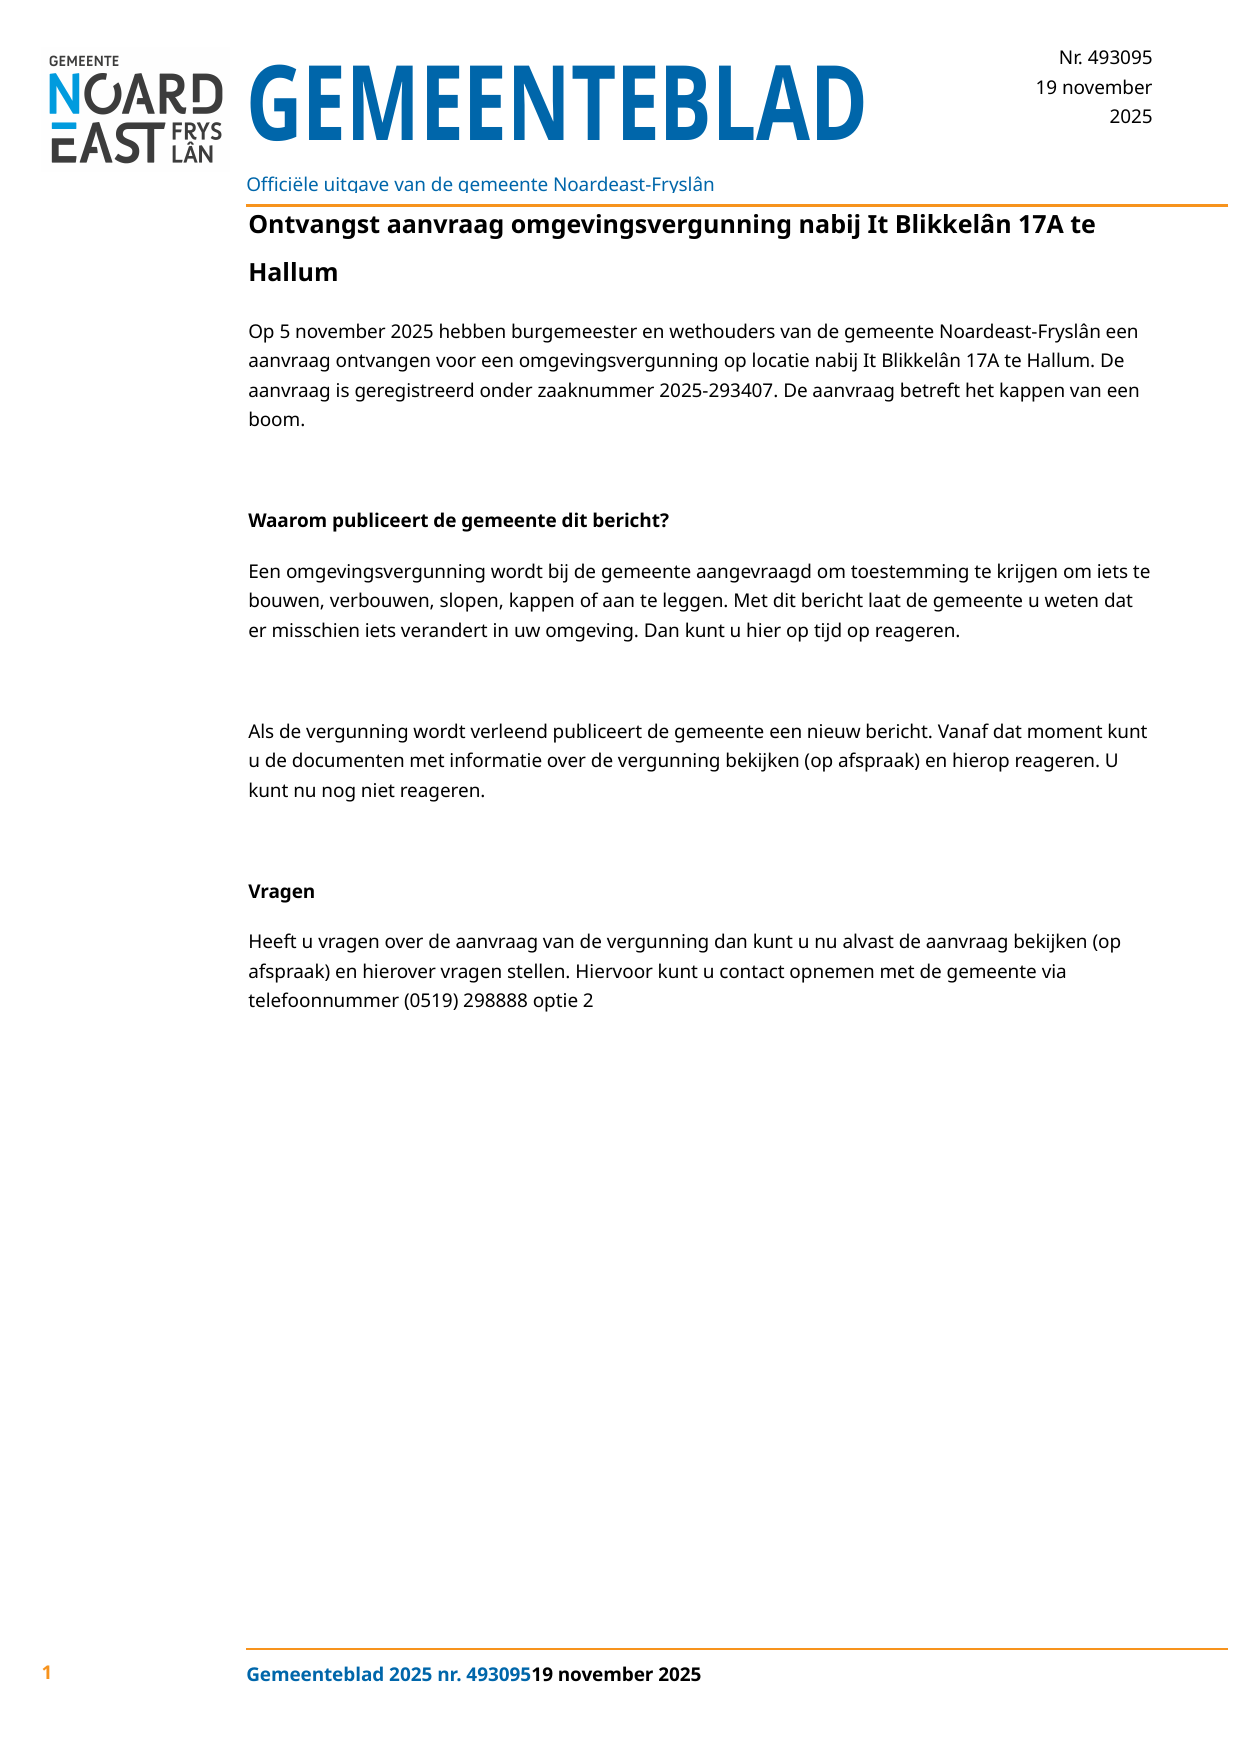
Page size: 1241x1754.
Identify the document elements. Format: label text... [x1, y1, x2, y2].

text Waarom publiceert de gemeente dit bericht? [248, 507, 1152, 533]
text Op 5 november 2025 hebben burgemeester en wethouders van de gemeente Noardeast-Fryslân een aanvraag ontvangen voor een omgevingsvergunning op locatie nabij It Blikkelân 17A te Hallum. De aanvraag is geregistreerd onder zaaknummer 2025-293407. De aanvraag betreft het kappen van een boom. [248, 318, 1152, 432]
text Heeft u vragen over de aanvraag van de vergunning dan kunt u nu alvast de aanvraag bekijken (op afspraak) en hierover vragen stellen. Hiervoor kunt u contact opnemen met de gemeente via telefoonnummer (0519) 298888 optie 2 [248, 928, 1152, 1013]
text Als de vergunning wordt verleend publiceert de gemeente een nieuw bericht. Vanaf dat moment kunt u de documenten met informatie over de vergunning bekijken (op afspraak) en hierop reageren. U kunt nu nog niet reageren. [248, 718, 1152, 803]
text Een omgevingsvergunning wordt bij de gemeente aangevraagd om toestemming te krijgen om iets te bouwen, verbouwen, slopen, kappen of aan te leggen. Met dit bericht laat de gemeente u weten dat er misschien iets verandert in uw omgeving. Dan kunt u hier op tijd op reageren. [248, 558, 1152, 643]
text Ontvangst aanvraag omgevingsvergunning nabij It Blikkelân 17A te Hallum [248, 207, 1152, 288]
text Vragen [248, 878, 1152, 904]
picture [41, 47, 231, 172]
